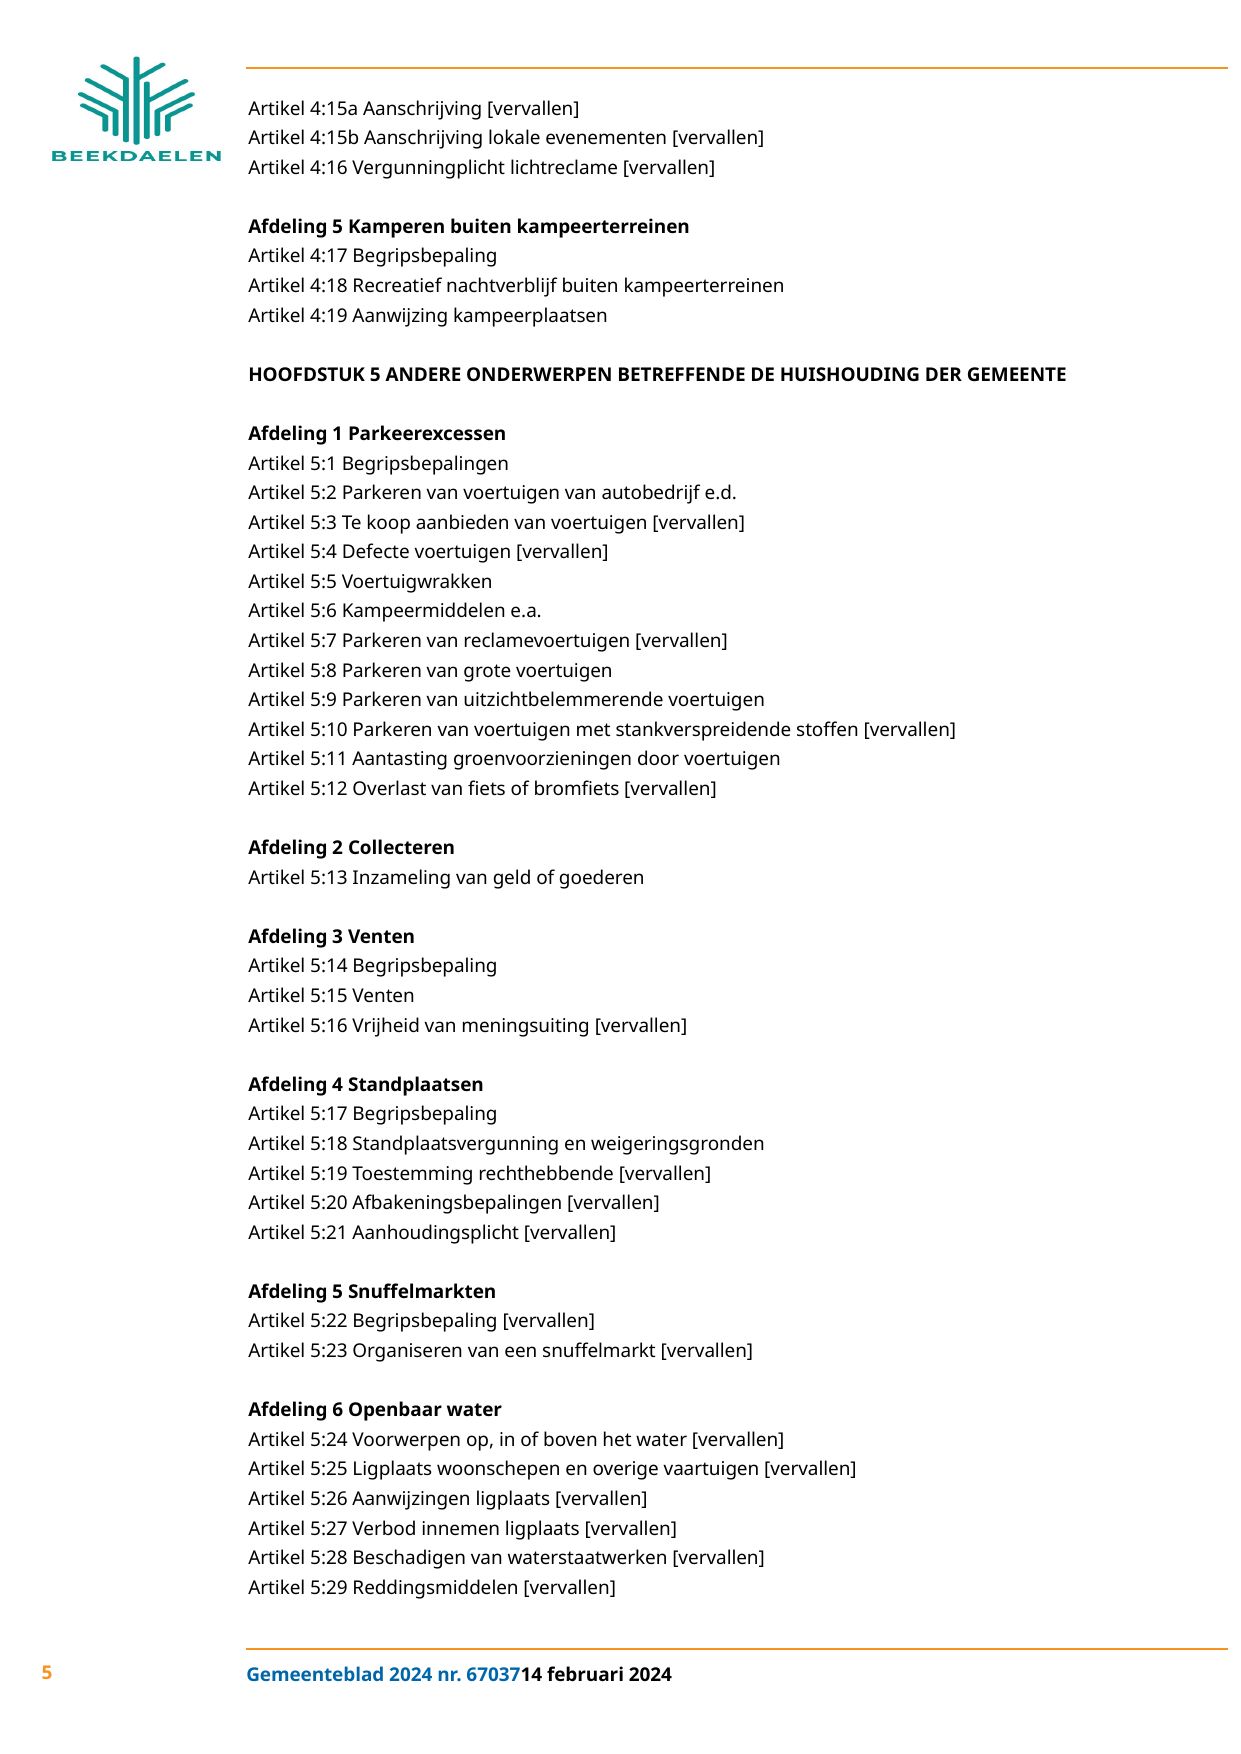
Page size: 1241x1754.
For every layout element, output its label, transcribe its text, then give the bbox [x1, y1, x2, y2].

text Artikel 4:18 Recreatief nachtverblijf buiten kampeerterreinen [248, 272, 1152, 298]
text Artikel 5:16 Vrijheid van meningsuiting [vervallen] [248, 1012, 1152, 1038]
text Artikel 5:21 Aanhoudingsplicht [vervallen] [248, 1219, 1152, 1245]
text Artikel 5:24 Voorwerpen op, in of boven het water [vervallen] [248, 1426, 1152, 1452]
text Artikel 5:27 Verbod innemen ligplaats [vervallen] [248, 1515, 1152, 1541]
text Artikel 5:15 Venten [248, 982, 1152, 1008]
text Artikel 5:17 Begripsbepaling [248, 1101, 1152, 1126]
text Artikel 5:6 Kampeermiddelen e.a. [248, 598, 1152, 623]
text Artikel 5:20 Afbakeningsbepalingen [vervallen] [248, 1189, 1152, 1215]
text Afdeling 6 Openbaar water [248, 1396, 1152, 1422]
text Artikel 5:14 Begripsbepaling [248, 953, 1152, 978]
text Artikel 4:15a Aanschrijving [vervallen] [248, 95, 1152, 121]
text Afdeling 2 Collecteren [248, 834, 1152, 860]
text Artikel 5:29 Reddingsmiddelen [vervallen] [248, 1574, 1152, 1600]
text Artikel 4:15b Aanschrijving lokale evenementen [vervallen] [248, 124, 1152, 150]
text Artikel 5:22 Begripsbepaling [vervallen] [248, 1308, 1152, 1333]
text Artikel 4:16 Vergunningplicht lichtreclame [vervallen] [248, 154, 1152, 180]
text Afdeling 3 Venten [248, 923, 1152, 949]
text Artikel 5:2 Parkeren van voertuigen van autobedrijf e.d. [248, 479, 1152, 505]
text Artikel 5:3 Te koop aanbieden van voertuigen [vervallen] [248, 509, 1152, 535]
text Afdeling 5 Snuffelmarkten [248, 1278, 1152, 1304]
text Artikel 5:23 Organiseren van een snuffelmarkt [vervallen] [248, 1337, 1152, 1363]
text Artikel 5:18 Standplaatsvergunning en weigeringsgronden [248, 1130, 1152, 1156]
text Artikel 5:28 Beschadigen van waterstaatwerken [vervallen] [248, 1544, 1152, 1570]
text Artikel 5:8 Parkeren van grote voertuigen [248, 657, 1152, 683]
text Artikel 5:10 Parkeren van voertuigen met stankverspreidende stoffen [vervallen] [248, 716, 1152, 742]
text Artikel 4:17 Begripsbepaling [248, 243, 1152, 268]
text Artikel 5:19 Toestemming rechthebbende [vervallen] [248, 1160, 1152, 1186]
text Artikel 5:25 Ligplaats woonschepen en overige vaartuigen [vervallen] [248, 1456, 1152, 1481]
text Artikel 5:1 Begripsbepalingen [248, 450, 1152, 476]
text Artikel 5:11 Aantasting groenvoorzieningen door voertuigen [248, 746, 1152, 771]
text Artikel 5:26 Aanwijzingen ligplaats [vervallen] [248, 1485, 1152, 1511]
picture [41, 47, 231, 172]
text Artikel 5:13 Inzameling van geld of goederen [248, 864, 1152, 890]
text Afdeling 4 Standplaatsen [248, 1071, 1152, 1097]
text Artikel 5:7 Parkeren van reclamevoertuigen [vervallen] [248, 627, 1152, 653]
text HOOFDSTUK 5 ANDERE ONDERWERPEN BETREFFENDE DE HUISHOUDING DER GEMEENTE [248, 361, 1152, 387]
text Artikel 5:5 Voertuigwrakken [248, 568, 1152, 594]
text Artikel 4:19 Aanwijzing kampeerplaatsen [248, 302, 1152, 328]
text Artikel 5:12 Overlast van fiets of bromfiets [vervallen] [248, 775, 1152, 801]
text Afdeling 5 Kamperen buiten kampeerterreinen [248, 213, 1152, 239]
text Artikel 5:4 Defecte voertuigen [vervallen] [248, 538, 1152, 564]
text Afdeling 1 Parkeerexcessen [248, 420, 1152, 446]
text Artikel 5:9 Parkeren van uitzichtbelemmerende voertuigen [248, 686, 1152, 712]
